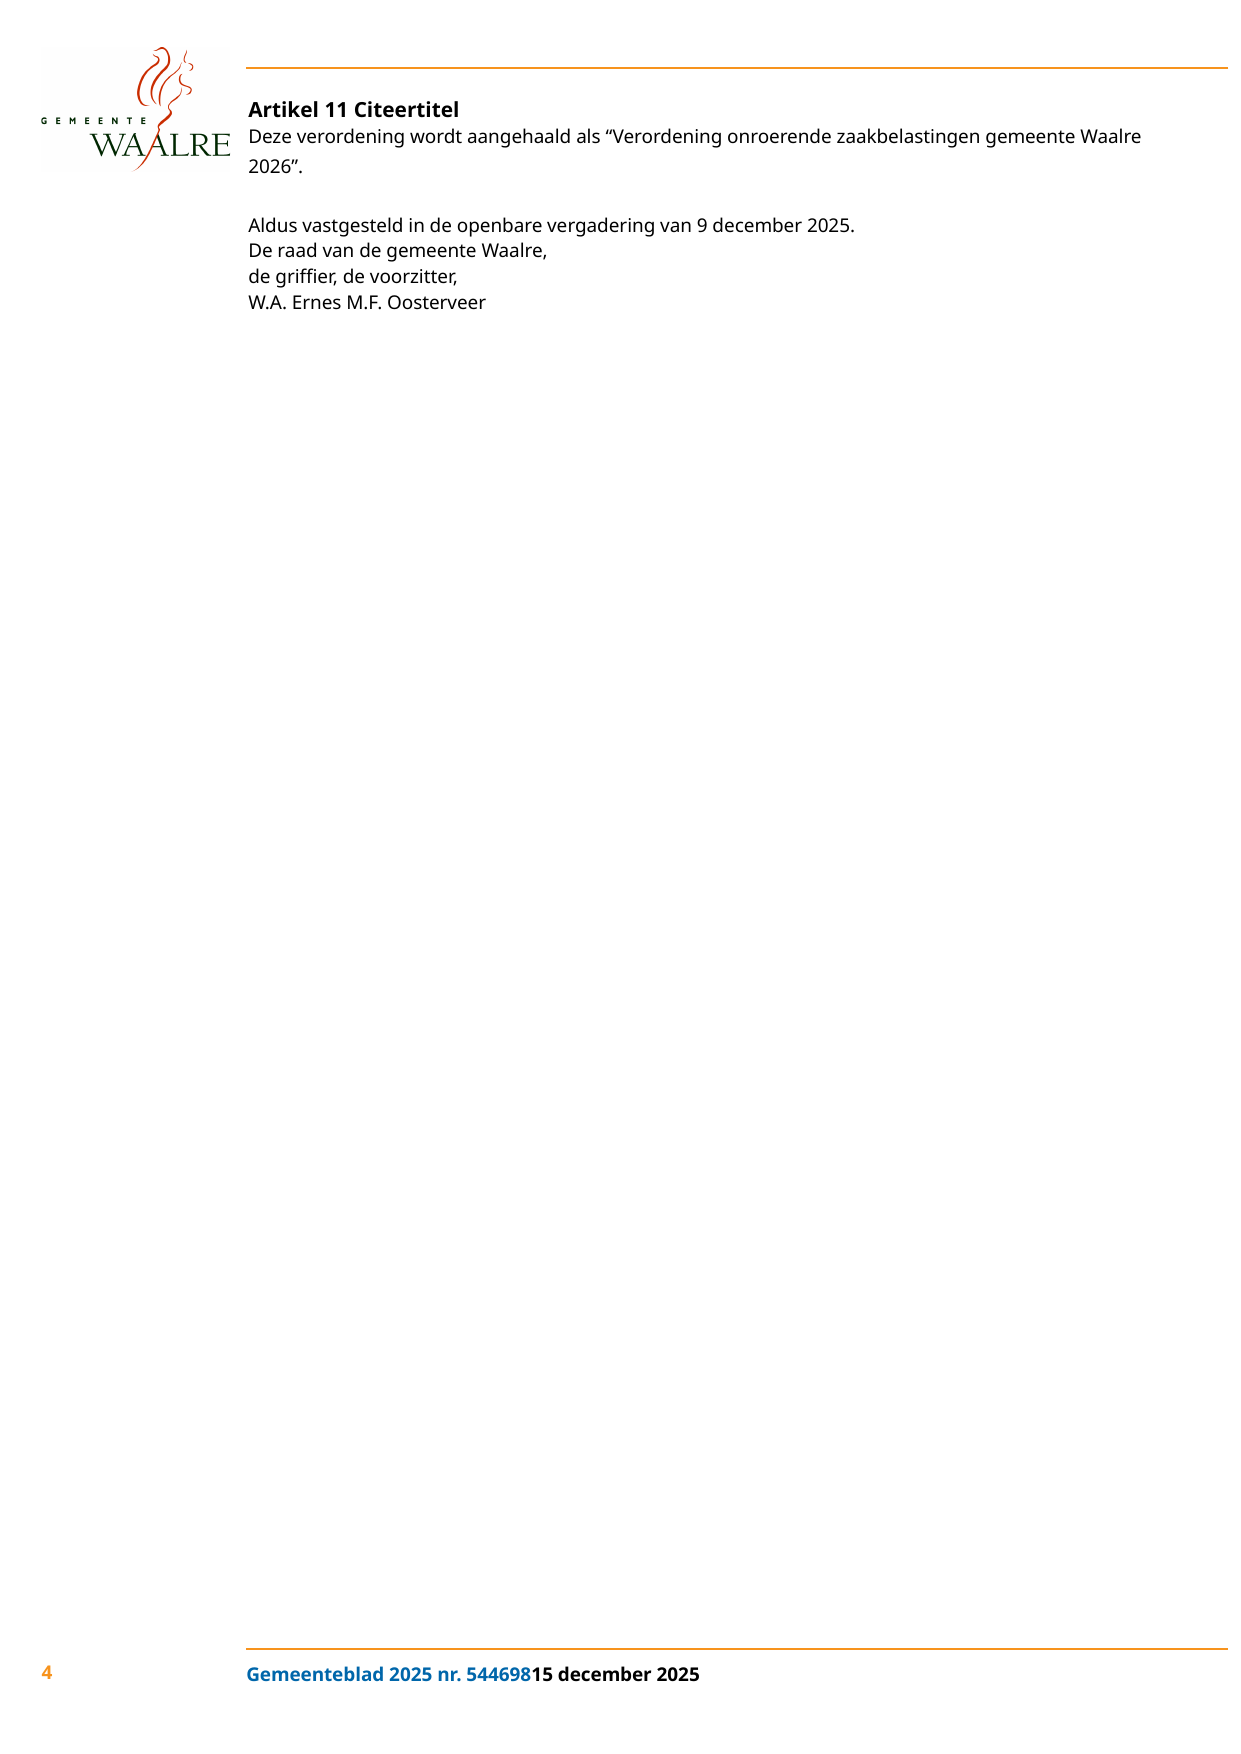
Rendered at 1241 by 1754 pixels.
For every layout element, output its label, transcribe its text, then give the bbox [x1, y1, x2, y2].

text Aldus vastgesteld in de openbare vergadering van 9 december 2025. [248, 212, 1152, 238]
picture [41, 47, 231, 172]
text Deze verordening wordt aangehaald als “Verordening onroerende zaakbelastingen gemeente Waalre 2026”. [248, 123, 1152, 178]
text W.A. Ernes M.F. Oosterveer [248, 289, 1152, 315]
text De raad van de gemeente Waalre, [248, 238, 1152, 263]
text de griffier, de voorzitter, [248, 263, 1152, 289]
text Artikel 11 Citeertitel [248, 95, 1152, 123]
